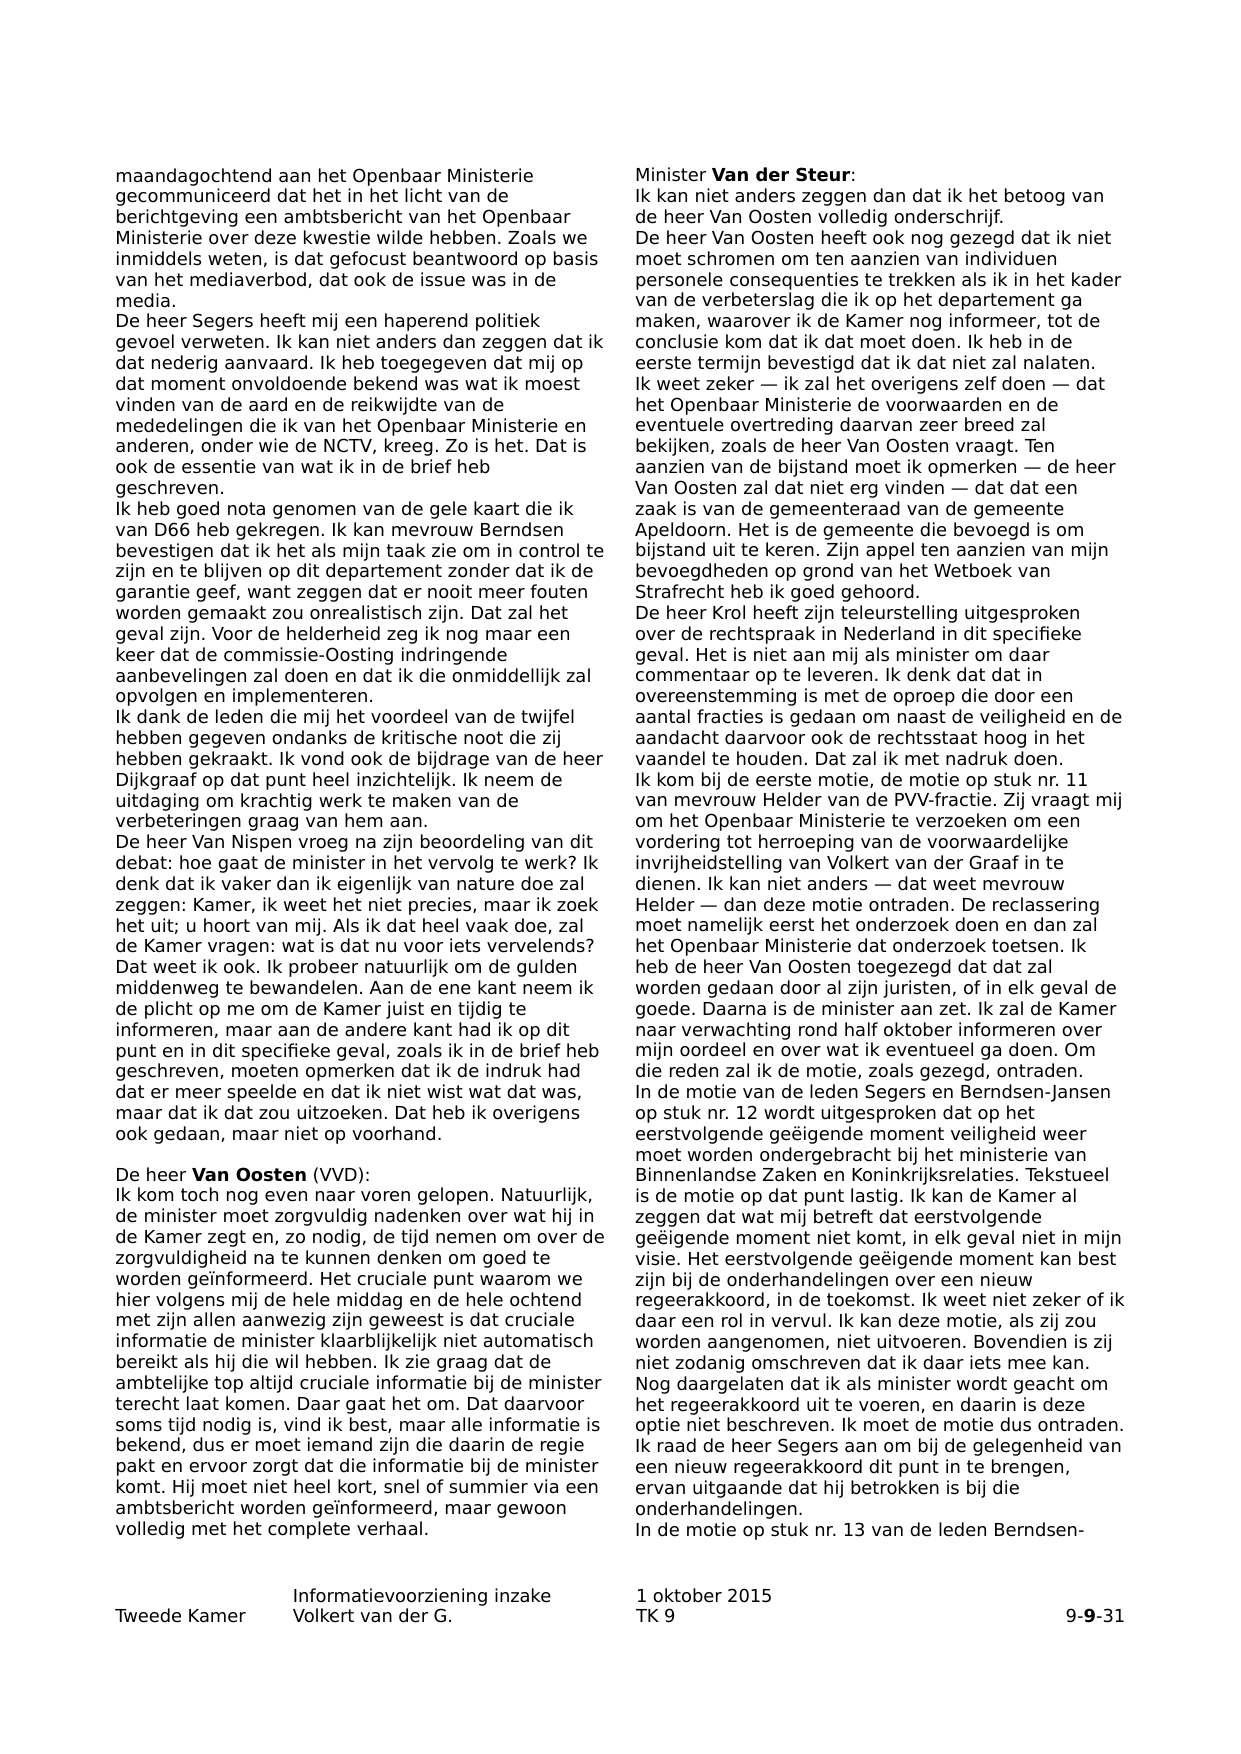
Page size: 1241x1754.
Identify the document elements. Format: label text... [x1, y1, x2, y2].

text De heer Van Oosten (VVD): [115, 1164, 605, 1185]
text Ik kom bij de eerste motie, de motie op stuk nr. 11 van mevrouw Helder van de PVV-fractie. Zij vraagt mij om het Openbaar Ministerie te verzoeken om een vordering tot herroeping van de voorwaardelijke invrijheidstelling van Volkert van der Graaf in te dienen. Ik kan niet anders — dat weet mevrouw Helder — dan deze motie ontraden. De reclassering moet namelijk eerst het onderzoek doen en dan zal het Openbaar Ministerie dat onderzoek toetsen. Ik heb de heer Van Oosten toegezegd dat dat zal worden gedaan door al zijn juristen, of in elk geval de goede. Daarna is de minister aan zet. Ik zal de Kamer naar verwachting rond half oktober informeren over mijn oordeel en over wat ik eventueel ga doen. Om die reden zal ik de motie, zoals gezegd, ontraden. [635, 769, 1125, 1082]
text Minister Van der Steur: [635, 165, 1125, 186]
text In de motie van de leden Segers en Berndsen-Jansen op stuk nr. 12 wordt uitgesproken dat op het eerstvolgende geëigende moment veiligheid weer moet worden ondergebracht bij het ministerie van Binnenlandse Zaken en Koninkrijksrelaties. Tekstueel is de motie op dat punt lastig. Ik kan de Kamer al zeggen dat wat mij betreft dat eerstvolgende geëigende moment niet komt, in elk geval niet in mijn visie. Het eerstvolgende geëigende moment kan best zijn bij de onderhandelingen over een nieuw regeerakkoord, in de toekomst. Ik weet niet zeker of ik daar een rol in vervul. Ik kan deze motie, als zij zou worden aangenomen, niet uitvoeren. Bovendien is zij niet zodanig omschreven dat ik daar iets mee kan. Nog daargelaten dat ik als minister wordt geacht om het regeerakkoord uit te voeren, en daarin is deze optie niet beschreven. Ik moet de motie dus ontraden. Ik raad de heer Segers aan om bij de gelegenheid van een nieuw regeerakkoord dit punt in te brengen, ervan uitgaande dat hij betrokken is bij die onderhandelingen. [635, 1082, 1125, 1519]
text De heer Segers heeft mij een haperend politiek gevoel verweten. Ik kan niet anders dan zeggen dat ik dat nederig aanvaard. Ik heb toegegeven dat mij op dat moment onvoldoende bekend was wat ik moest vinden van de aard en de reikwijdte van de mededelingen die ik van het Openbaar Ministerie en anderen, onder wie de NCTV, kreeg. Zo is het. Dat is ook de essentie van wat ik in de brief heb geschreven. [115, 311, 605, 499]
text De heer Van Nispen vroeg na zijn beoordeling van dit debat: hoe gaat de minister in het vervolg te werk? Ik denk dat ik vaker dan ik eigenlijk van nature doe zal zeggen: Kamer, ik weet het niet precies, maar ik zoek het uit; u hoort van mij. Als ik dat heel vaak doe, zal de Kamer vragen: wat is dat nu voor iets vervelends? Dat weet ik ook. Ik probeer natuurlijk om de gulden middenweg te bewandelen. Aan de ene kant neem ik de plicht op me om de Kamer juist en tijdig te informeren, maar aan de andere kant had ik op dit punt en in dit specifieke geval, zoals ik in de brief heb geschreven, moeten opmerken dat ik de indruk had dat er meer speelde en dat ik niet wist wat dat was, maar dat ik dat zou uitzoeken. Dat heb ik overigens ook gedaan, maar niet op voorhand. [115, 832, 605, 1144]
text Ik kan niet anders zeggen dan dat ik het betoog van de heer Van Oosten volledig onderschrijf. [635, 186, 1125, 228]
text In de motie op stuk nr. 13 van de leden Berndsen- [635, 1519, 1125, 1540]
text Ik heb goed nota genomen van de gele kaart die ik van D66 heb gekregen. Ik kan mevrouw Berndsen bevestigen dat ik het als mijn taak zie om in control te zijn en te blijven op dit departement zonder dat ik de garantie geef, want zeggen dat er nooit meer fouten worden gemaakt zou onrealistisch zijn. Dat zal het geval zijn. Voor de helderheid zeg ik nog maar een keer dat de commissie-Oosting indringende aanbevelingen zal doen en dat ik die onmiddellijk zal opvolgen en implementeren. [115, 499, 605, 707]
text De heer Krol heeft zijn teleurstelling uitgesproken over de rechtspraak in Nederland in dit specifieke geval. Het is niet aan mij als minister om daar commentaar op te leveren. Ik denk dat dat in overeenstemming is met de oproep die door een aantal fracties is gedaan om naast de veiligheid en de aandacht daarvoor ook de rechtsstaat hoog in het vaandel te houden. Dat zal ik met nadruk doen. [635, 603, 1125, 769]
text De heer Van Oosten heeft ook nog gezegd dat ik niet moet schromen om ten aanzien van individuen personele consequenties te trekken als ik in het kader van de verbeterslag die ik op het departement ga maken, waarover ik de Kamer nog informeer, tot de conclusie kom dat ik dat moet doen. Ik heb in de eerste termijn bevestigd dat ik dat niet zal nalaten. [635, 228, 1125, 373]
text Ik weet zeker — ik zal het overigens zelf doen — dat het Openbaar Ministerie de voorwaarden en de eventuele overtreding daarvan zeer breed zal bekijken, zoals de heer Van Oosten vraagt. Ten aanzien van de bijstand moet ik opmerken — de heer Van Oosten zal dat niet erg vinden — dat dat een zaak is van de gemeenteraad van de gemeente Apeldoorn. Het is de gemeente die bevoegd is om bijstand uit te keren. Zijn appel ten aanzien van mijn bevoegdheden op grond van het Wetboek van Strafrecht heb ik goed gehoord. [635, 373, 1125, 603]
text Ik kom toch nog even naar voren gelopen. Natuurlijk, de minister moet zorgvuldig nadenken over wat hij in de Kamer zegt en, zo nodig, de tijd nemen om over de zorgvuldigheid na te kunnen denken om goed te worden geïnformeerd. Het cruciale punt waarom we hier volgens mij de hele middag en de hele ochtend met zijn allen aanwezig zijn geweest is dat cruciale informatie de minister klaarblijkelijk niet automatisch bereikt als hij die wil hebben. Ik zie graag dat de ambtelijke top altijd cruciale informatie bij de minister terecht laat komen. Daar gaat het om. Dat daarvoor soms tijd nodig is, vind ik best, maar alle informatie is bekend, dus er moet iemand zijn die daarin de regie pakt en ervoor zorgt dat die informatie bij de minister komt. Hij moet niet heel kort, snel of summier via een ambtsbericht worden geïnformeerd, maar gewoon volledig met het complete verhaal. [115, 1185, 605, 1539]
text maandagochtend aan het Openbaar Ministerie gecommuniceerd dat het in het licht van de berichtgeving een ambtsbericht van het Openbaar Ministerie over deze kwestie wilde hebben. Zoals we inmiddels weten, is dat gefocust beantwoord op basis van het mediaverbod, dat ook de issue was in de media. [115, 165, 605, 311]
text Ik dank de leden die mij het voordeel van de twijfel hebben gegeven ondanks de kritische noot die zij hebben gekraakt. Ik vond ook de bijdrage van de heer Dijkgraaf op dat punt heel inzichtelijk. Ik neem de uitdaging om krachtig werk te maken van de verbeteringen graag van hem aan. [115, 707, 605, 832]
